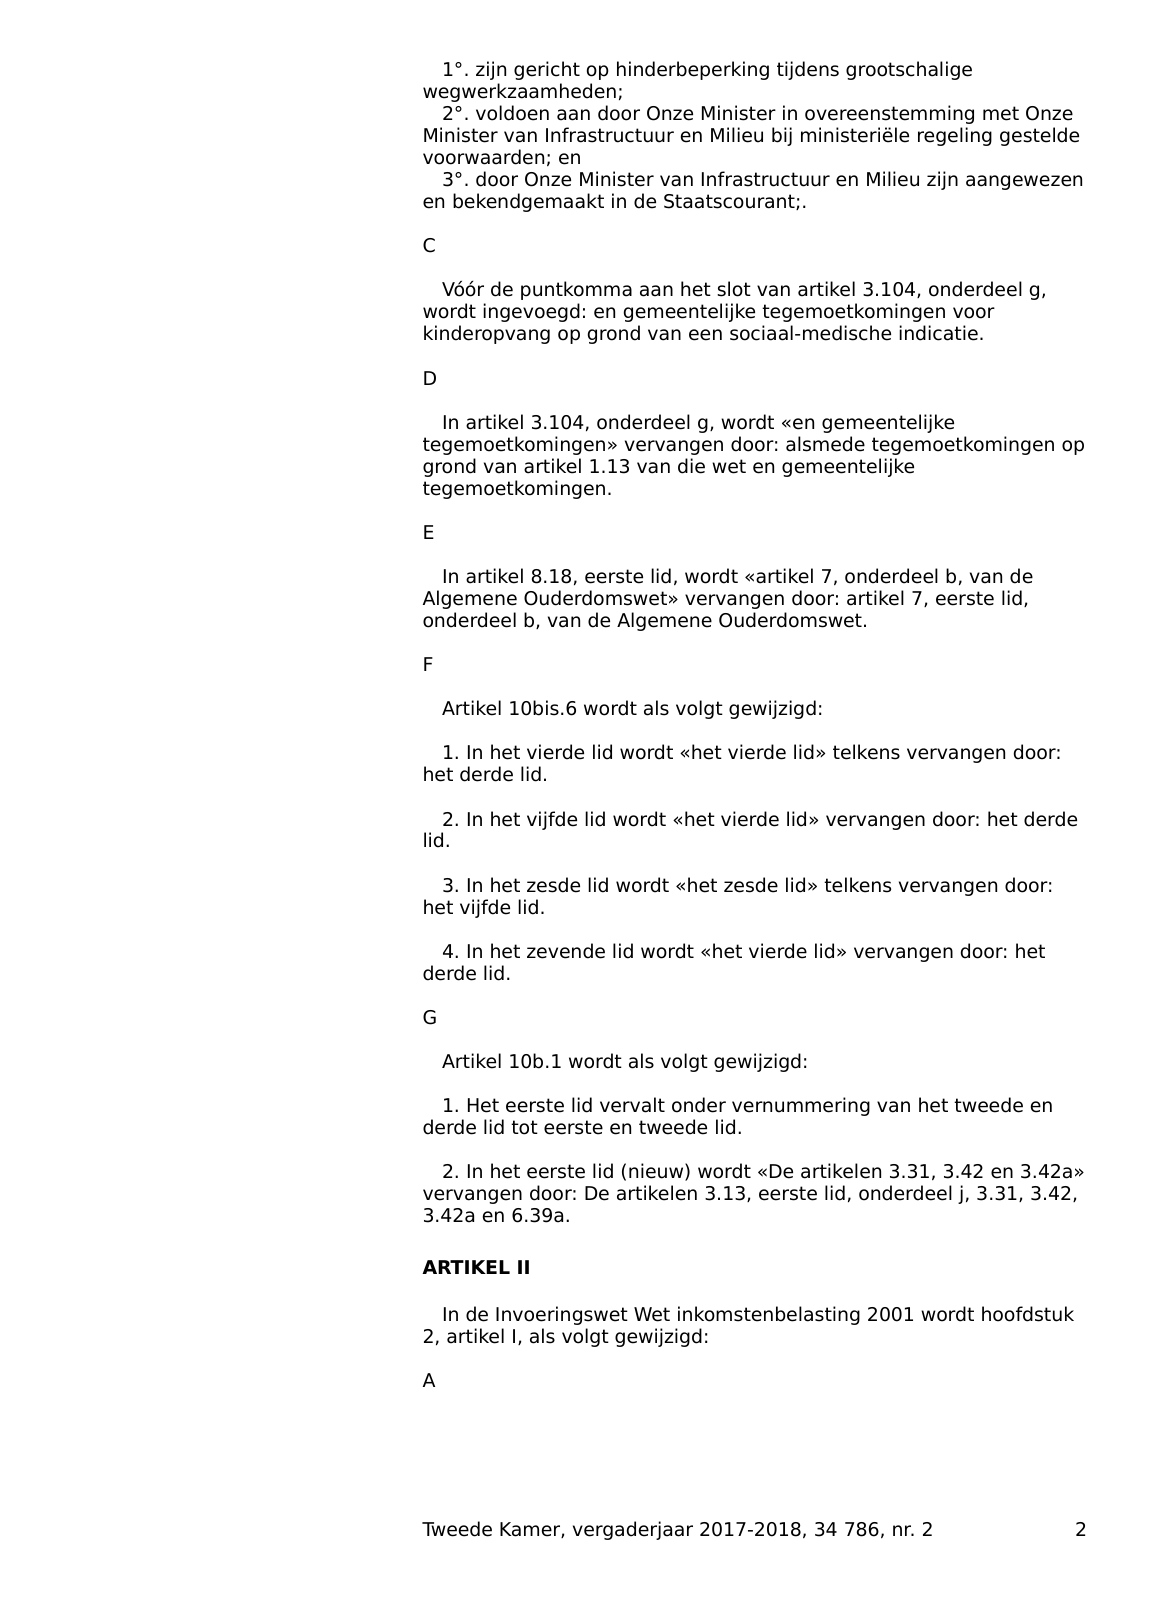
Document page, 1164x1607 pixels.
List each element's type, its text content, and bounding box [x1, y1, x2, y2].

text In artikel 3.104, onderdeel g, wordt «en gemeentelijke tegemoetkomingen» vervangen door: alsmede tegemoetkomingen op grond van artikel 1.13 van die wet en gemeentelijke tegemoetkomingen. [422, 412, 1087, 499]
text G [422, 1007, 1087, 1029]
text Artikel 10bis.6 wordt als volgt gewijzigd: [422, 698, 1087, 720]
text In artikel 8.18, eerste lid, wordt «artikel 7, onderdeel b, van de Algemene Ouderdomswet» vervangen door: artikel 7, eerste lid, onderdeel b, van de Algemene Ouderdomswet. [422, 566, 1087, 632]
text 4. In het zevende lid wordt «het vierde lid» vervangen door: het derde lid. [422, 941, 1087, 985]
text In de Invoeringswet Wet inkomstenbelasting 2001 wordt hoofdstuk 2, artikel I, als volgt gewijzigd: [422, 1304, 1087, 1348]
text 3°. door Onze Minister van Infrastructuur en Milieu zijn aangewezen en bekendgemaakt in de Staatscourant;. [422, 169, 1087, 213]
text Vóór de puntkomma aan het slot van artikel 3.104, onderdeel g, wordt ingevoegd: en gemeentelijke tegemoetkomingen voor kinderopvang op grond van een sociaal-medische indicatie. [422, 279, 1087, 345]
text 2°. voldoen aan door Onze Minister in overeenstemming met Onze Minister van Infrastructuur en Milieu bij ministeriële regeling gestelde voorwaarden; en [422, 103, 1087, 169]
text C [422, 235, 1087, 257]
text 1°. zijn gericht op hinderbeperking tijdens grootschalige wegwerkzaamheden; [422, 59, 1087, 103]
text F [422, 654, 1087, 676]
text A [422, 1370, 1087, 1392]
text D [422, 367, 1087, 389]
text 1. Het eerste lid vervalt onder vernummering van het tweede en derde lid tot eerste en tweede lid. [422, 1095, 1087, 1139]
text 2. In het vijfde lid wordt «het vierde lid» vervangen door: het derde lid. [422, 808, 1087, 852]
text E [422, 522, 1087, 544]
text Artikel 10b.1 wordt als volgt gewijzigd: [422, 1051, 1087, 1073]
text 2. In het eerste lid (nieuw) wordt «De artikelen 3.31, 3.42 en 3.42a» vervangen door: De artikelen 3.13, eerste lid, onderdeel j, 3.31, 3.42, 3.42a en 6.39a. [422, 1161, 1087, 1227]
text 3. In het zesde lid wordt «het zesde lid» telkens vervangen door: het vijfde lid. [422, 874, 1087, 918]
text 1. In het vierde lid wordt «het vierde lid» telkens vervangen door: het derde lid. [422, 742, 1087, 786]
subtitle ARTIKEL II [422, 1257, 1087, 1279]
